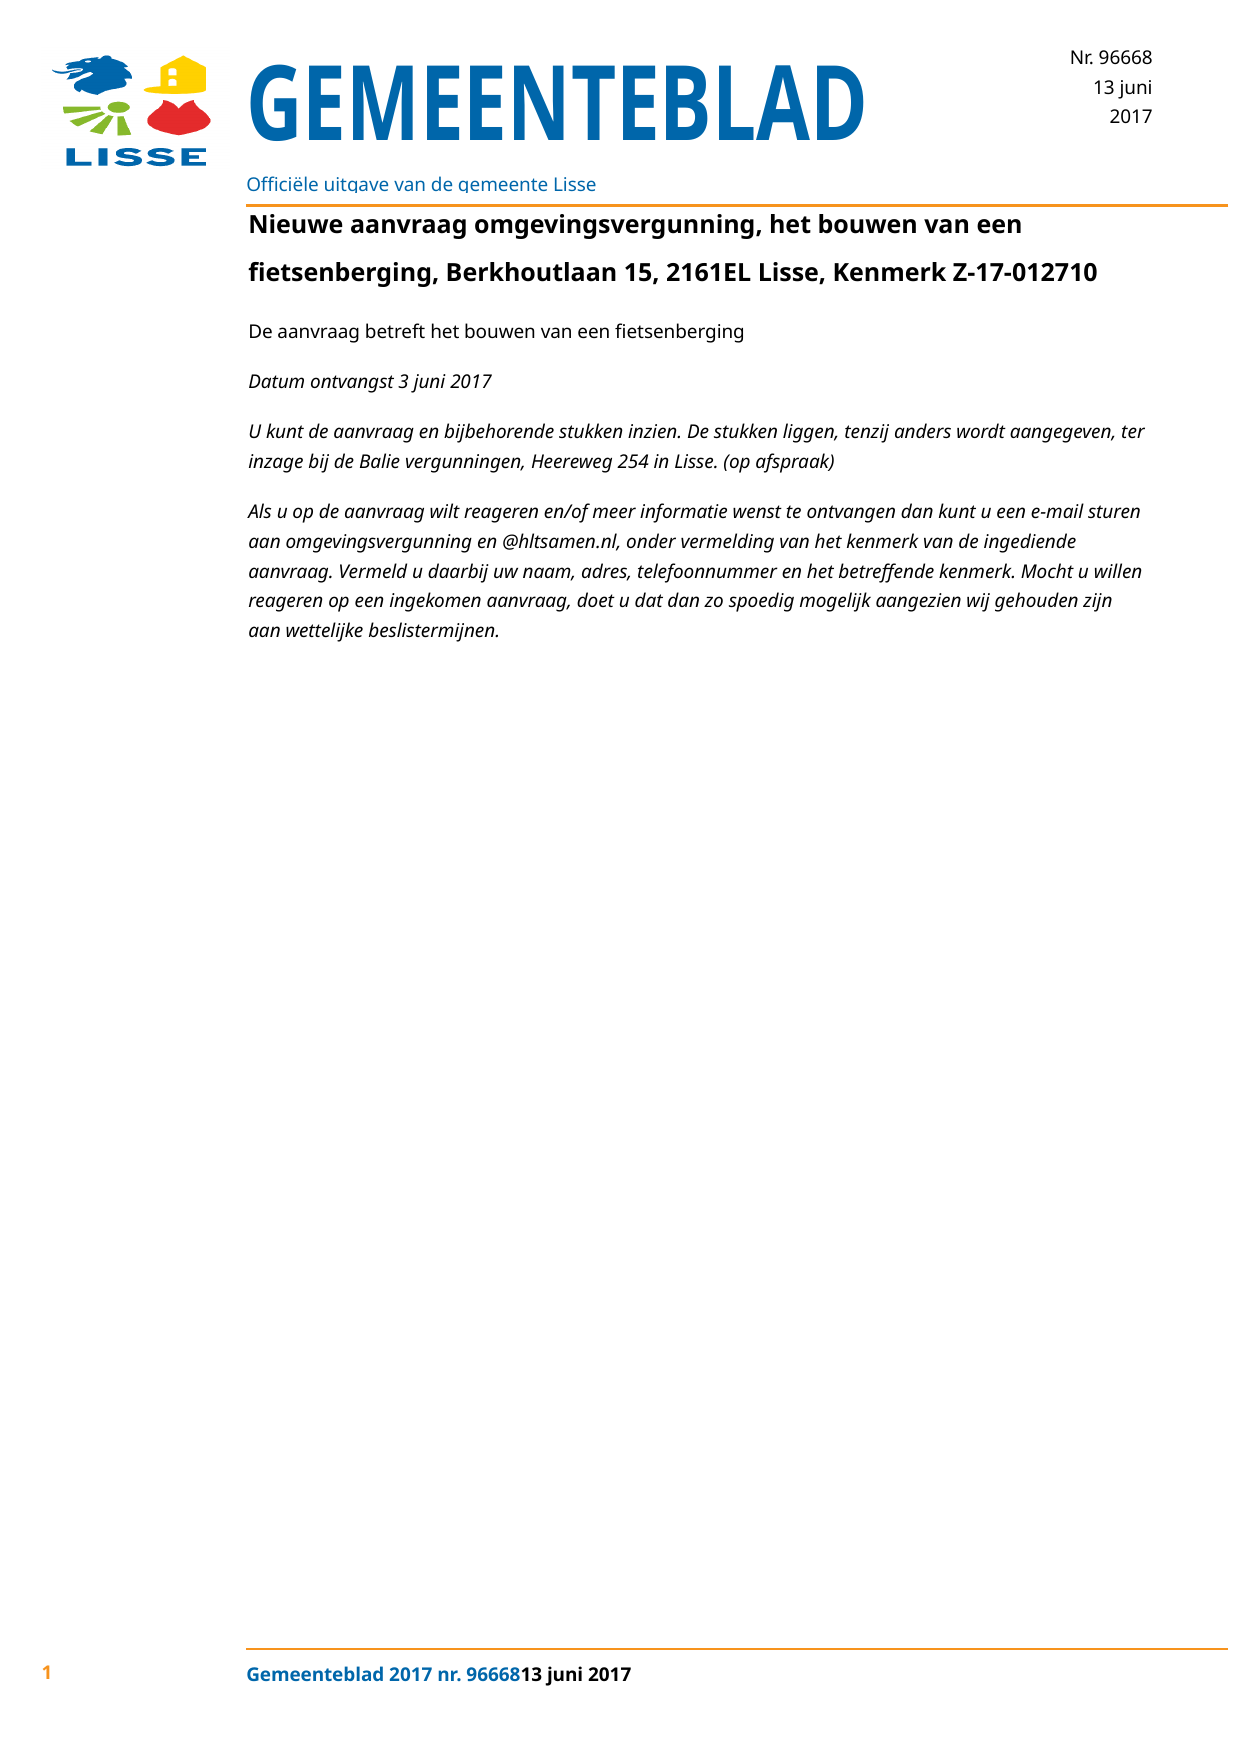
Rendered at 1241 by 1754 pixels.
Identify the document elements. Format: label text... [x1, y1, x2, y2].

picture [41, 47, 231, 172]
text U kunt de aanvraag en bijbehorende stukken inzien. De stukken liggen, tenzij anders wordt aangegeven, ter inzage bij de Balie vergunningen, Heereweg 254 in Lisse. (op afspraak) [248, 419, 1152, 474]
text Datum ontvangst 3 juni 2017 [248, 368, 1152, 394]
text Nieuwe aanvraag omgevingsvergunning, het bouwen van een fietsenberging, Berkhoutlaan 15, 2161EL Lisse, Kenmerk Z-17-012710 [248, 207, 1152, 288]
text De aanvraag betreft het bouwen van een fietsenberging [248, 318, 1152, 344]
text Als u op de aanvraag wilt reageren en/of meer informatie wenst te ontvangen dan kunt u een e-mail sturen aan omgevingsvergunning en @hltsamen.nl, onder vermelding van het kenmerk van de ingediende aanvraag. Vermeld u daarbij uw naam, adres, telefoonnummer en het betreffende kenmerk. Mocht u willen reageren op een ingekomen aanvraag, doet u dat dan zo spoedig mogelijk aangezien wij gehouden zijn aan wettelijke beslistermijnen. [248, 499, 1152, 643]
